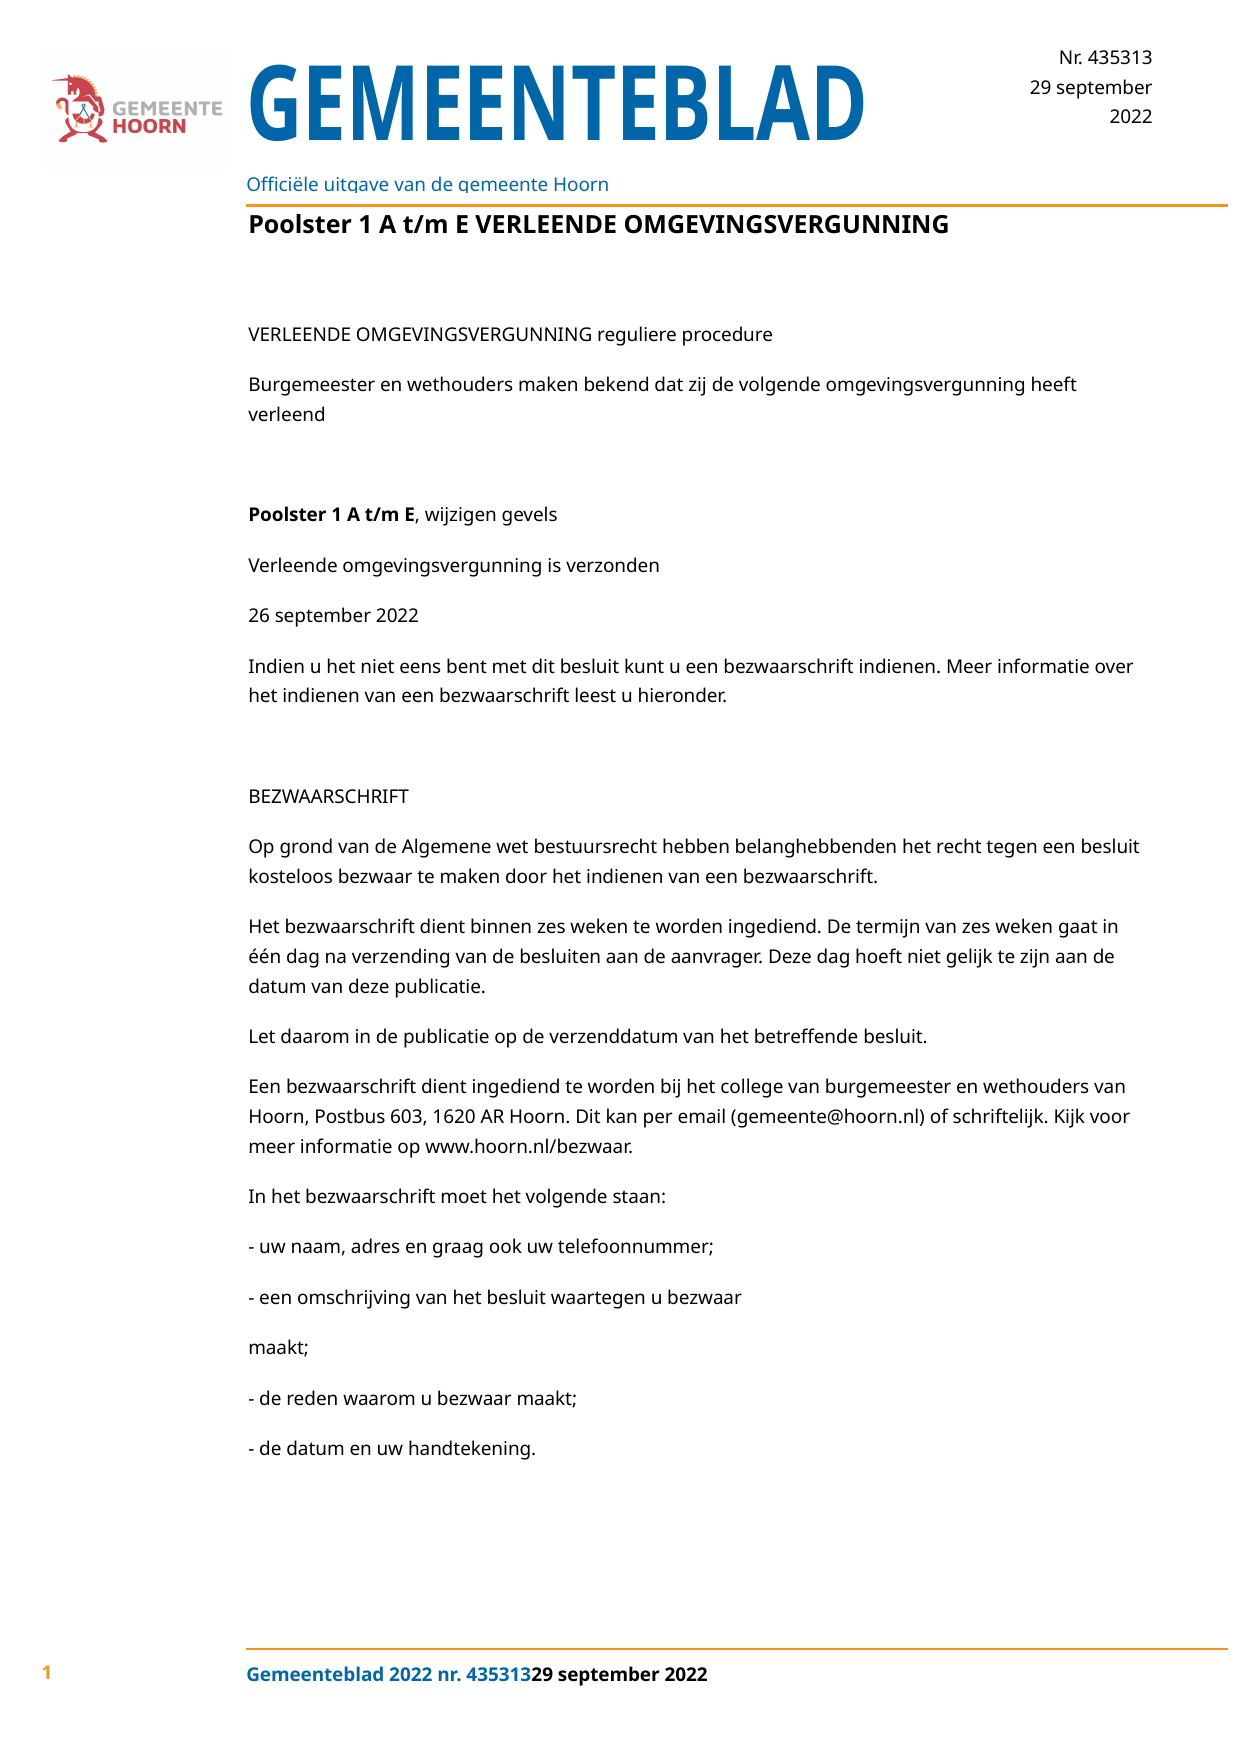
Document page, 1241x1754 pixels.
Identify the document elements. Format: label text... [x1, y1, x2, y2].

text Verleende omgevingsvergunning is verzonden [248, 552, 1152, 578]
text Poolster 1 A t/m E, wijzigen gevels [248, 502, 1152, 527]
text - de datum en uw handtekening. [248, 1435, 1152, 1461]
text Poolster 1 A t/m E VERLEENDE OMGEVINGSVERGUNNING [248, 207, 1152, 241]
text Burgemeester en wethouders maken bekend dat zij de volgende omgevingsvergunning heeft verleend [248, 371, 1152, 426]
text 26 september 2022 [248, 602, 1152, 628]
text Op grond van de Algemene wet bestuursrecht hebben belanghebbenden het recht tegen een besluit kosteloos bezwaar te maken door het indienen van een bezwaarschrift. [248, 834, 1152, 889]
text maakt; [248, 1334, 1152, 1360]
picture [41, 47, 231, 172]
text Het bezwaarschrift dient binnen zes weken te worden ingediend. De termijn van zes weken gaat in één dag na verzending van de besluiten aan de aanvrager. Deze dag hoeft niet gelijk te zijn aan de datum van deze publicatie. [248, 914, 1152, 998]
text - een omschrijving van het besluit waartegen u bezwaar [248, 1284, 1152, 1310]
text - de reden waarom u bezwaar maakt; [248, 1385, 1152, 1411]
text Indien u het niet eens bent met dit besluit kunt u een bezwaarschrift indienen. Meer informatie over het indienen van een bezwaarschrift leest u hieronder. [248, 653, 1152, 708]
text Let daarom in de publicatie op de verzenddatum van het betreffende besluit. [248, 1023, 1152, 1049]
text In het bezwaarschrift moet het volgende staan: [248, 1183, 1152, 1209]
text Een bezwaarschrift dient ingediend te worden bij het college van burgemeester en wethouders van Hoorn, Postbus 603, 1620 AR Hoorn. Dit kan per email (gemeente@hoorn.nl) of schriftelijk. Kijk voor meer informatie op www.hoorn.nl/bezwaar. [248, 1074, 1152, 1158]
text - uw naam, adres en graag ook uw telefoonnummer; [248, 1234, 1152, 1259]
text BEZWAARSCHRIFT [248, 783, 1152, 809]
text VERLEENDE OMGEVINGSVERGUNNING reguliere procedure [248, 321, 1152, 346]
